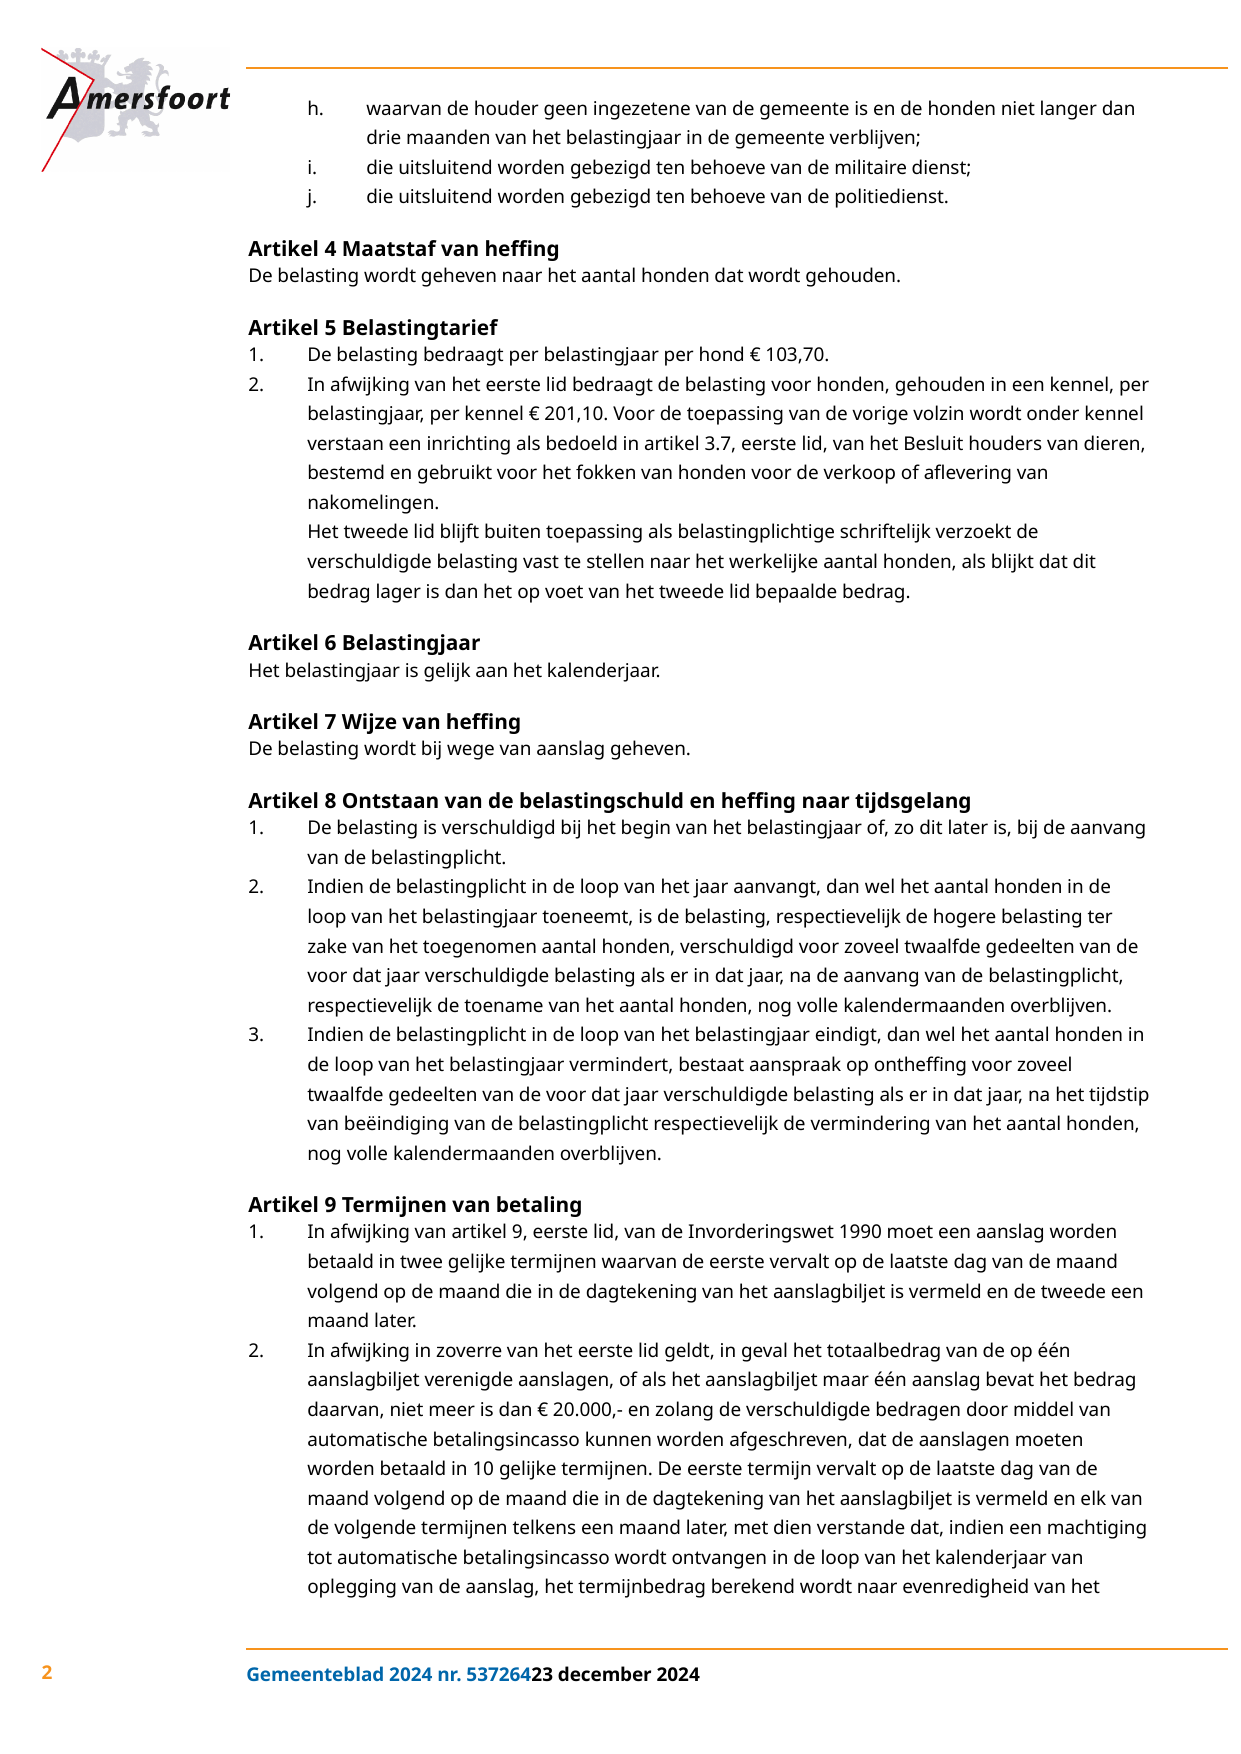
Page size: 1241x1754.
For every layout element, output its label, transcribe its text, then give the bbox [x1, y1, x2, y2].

list In afwijking in zoverre van het eerste lid geldt, in geval het totaalbedrag van de op één aanslagbiljet verenigde aanslagen, of als het aanslagbiljet maar één aanslag bevat het bedrag daarvan, niet meer is dan € 20.000,- en zolang de verschuldigde bedragen door middel van automatische betalingsincasso kunnen worden afgeschreven, dat de aanslagen moeten worden betaald in 10 gelijke termijnen. De eerste termijn vervalt op de laatste dag van de maand volgend op de maand die in de dagtekening van het aanslagbiljet is vermeld en elk van de volgende termijnen telkens een maand later, met dien verstande dat, indien een machtiging tot automatische betalingsincasso wordt ontvangen in de loop van het kalenderjaar van oplegging van de aanslag, het termijnbedrag berekend wordt naar evenredigheid van het [248, 1337, 1152, 1599]
list De belasting is verschuldigd bij het begin van het belastingjaar of, zo dit later is, bij de aanvang van de belastingplicht. [248, 814, 1152, 870]
text Het belastingjaar is gelijk aan het kalenderjaar. [248, 657, 1152, 682]
text Artikel 8 Ontstaan van de belastingschuld en heffing naar tijdsgelang [248, 786, 1152, 814]
text Artikel 5 Belastingtarief [248, 313, 1152, 341]
list In afwijking van artikel 9, eerste lid, van de Invorderingswet 1990 moet een aanslag worden betaald in twee gelijke termijnen waarvan de eerste vervalt op de laatste dag van de maand volgend op de maand die in de dagtekening van het aanslagbiljet is vermeld en de tweede een maand later. [248, 1219, 1152, 1333]
list In afwijking van het eerste lid bedraagt de belasting voor honden, gehouden in een kennel, per belastingjaar, per kennel € 201,10. Voor de toepassing van de vorige volzin wordt onder kennel verstaan een inrichting als bedoeld in artikel 3.7, eerste lid, van het Besluit houders van dieren, bestemd en gebruikt voor het fokken van honden voor de verkoop of aflevering van nakomelingen. [248, 371, 1152, 515]
text De belasting wordt bij wege van aanslag geheven. [248, 736, 1152, 761]
list die uitsluitend worden gebezigd ten behoeve van de politiedienst. [307, 183, 1152, 209]
list Indien de belastingplicht in de loop van het belastingjaar eindigt, dan wel het aantal honden in de loop van het belastingjaar vermindert, bestaat aanspraak op ontheffing voor zoveel twaalfde gedeelten van de voor dat jaar verschuldigde belasting als er in dat jaar, na het tijdstip van beëindiging van de belastingplicht respectievelijk de vermindering van het aantal honden, nog volle kalendermaanden overblijven. [248, 1022, 1152, 1166]
text Artikel 7 Wijze van heffing [248, 707, 1152, 736]
text Artikel 4 Maatstaf van heffing [248, 234, 1152, 262]
text Artikel 6 Belastingjaar [248, 628, 1152, 657]
picture [41, 47, 231, 172]
list die uitsluitend worden gebezigd ten behoeve van de militaire dienst; [307, 154, 1152, 180]
list waarvan de houder geen ingezetene van de gemeente is en de honden niet langer dan drie maanden van het belastingjaar in de gemeente verblijven; [307, 95, 1152, 150]
list Het tweede lid blijft buiten toepassing als belastingplichtige schriftelijk verzoekt de verschuldigde belasting vast te stellen naar het werkelijke aantal honden, als blijkt dat dit bedrag lager is dan het op voet van het tweede lid bepaalde bedrag. [248, 519, 1152, 604]
text Artikel 9 Termijnen van betaling [248, 1190, 1152, 1219]
list De belasting bedraagt per belastingjaar per hond € 103,70. [248, 341, 1152, 367]
list Indien de belastingplicht in de loop van het jaar aanvangt, dan wel het aantal honden in de loop van het belastingjaar toeneemt, is de belasting, respectievelijk de hogere belasting ter zake van het toegenomen aantal honden, verschuldigd voor zoveel twaalfde gedeelten van de voor dat jaar verschuldigde belasting als er in dat jaar, na de aanvang van de belastingplicht, respectievelijk de toename van het aantal honden, nog volle kalendermaanden overblijven. [248, 874, 1152, 1018]
text De belasting wordt geheven naar het aantal honden dat wordt gehouden. [248, 262, 1152, 288]
